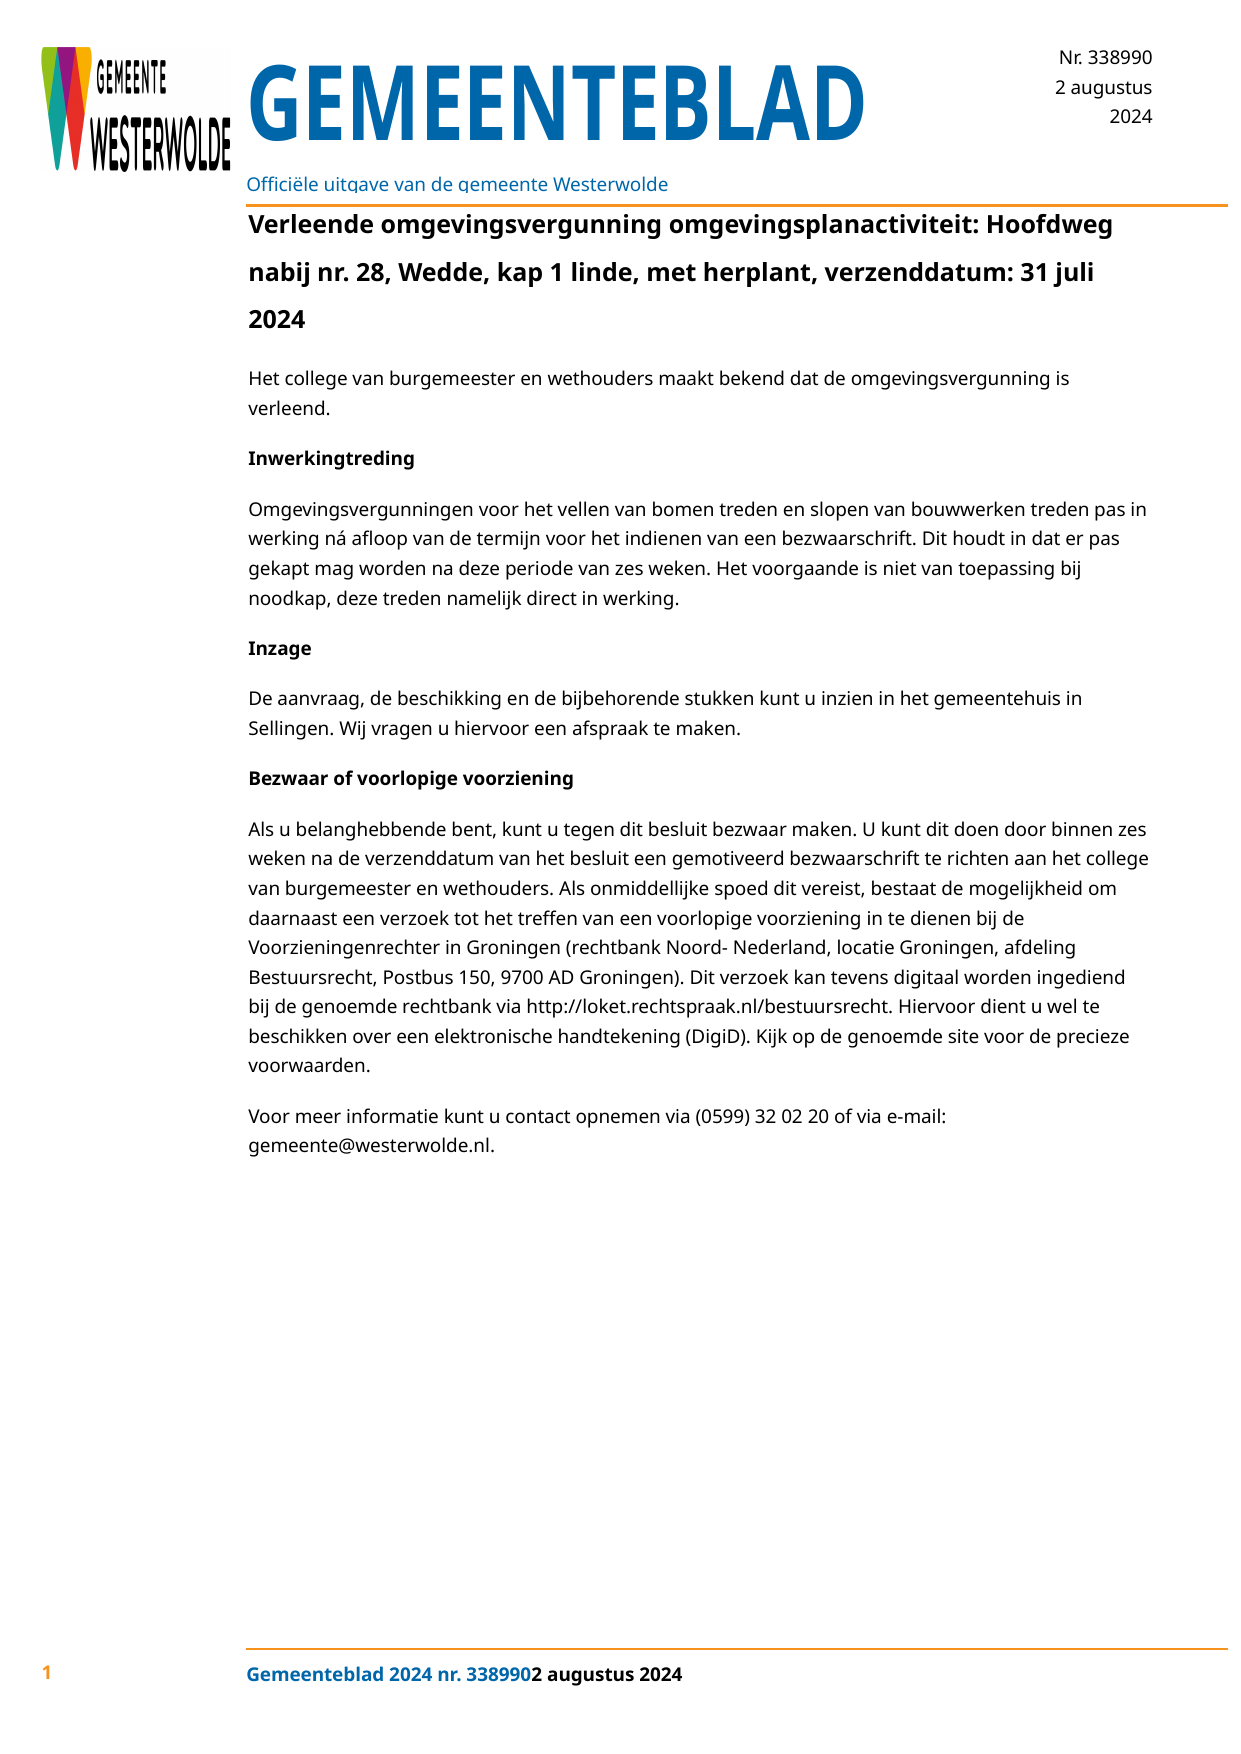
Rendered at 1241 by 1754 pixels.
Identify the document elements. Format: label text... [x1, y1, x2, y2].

text Bezwaar of voorlopige voorziening [248, 766, 1152, 791]
text Inzage [248, 635, 1152, 661]
text De aanvraag, de beschikking en de bijbehorende stukken kunt u inzien in het gemeentehuis in Sellingen. Wij vragen u hiervoor een afspraak te maken. [248, 686, 1152, 741]
picture [41, 47, 231, 172]
text Inwerkingtreding [248, 446, 1152, 471]
text Voor meer informatie kunt u contact opnemen via (0599) 32 02 20 of via e-mail: gemeente@westerwolde.nl. [248, 1103, 1152, 1158]
text Het college van burgemeester en wethouders maakt bekend dat de omgevingsvergunning is verleend. [248, 366, 1152, 421]
text Verleende omgevingsvergunning omgevingsplanactiviteit: Hoofdweg nabij nr. 28, Wedde, kap 1 linde, met herplant, verzenddatum: 31 juli 2024 [248, 207, 1152, 336]
text Omgevingsvergunningen voor het vellen van bomen treden en slopen van bouwwerken treden pas in werking ná afloop van de termijn voor het indienen van een bezwaarschrift. Dit houdt in dat er pas gekapt mag worden na deze periode van zes weken. Het voorgaande is niet van toepassing bij noodkap, deze treden namelijk direct in werking. [248, 496, 1152, 610]
text Als u belanghebbende bent, kunt u tegen dit besluit bezwaar maken. U kunt dit doen door binnen zes weken na de verzenddatum van het besluit een gemotiveerd bezwaarschrift te richten aan het college van burgemeester en wethouders. Als onmiddellijke spoed dit vereist, bestaat de mogelijkheid om daarnaast een verzoek tot het treffen van een voorlopige voorziening in te dienen bij de Voorzieningenrechter in Groningen (rechtbank Noord- Nederland, locatie Groningen, afdeling Bestuursrecht, Postbus 150, 9700 AD Groningen). Dit verzoek kan tevens digitaal worden ingediend bij de genoemde rechtbank via http://loket.rechtspraak.nl/bestuursrecht. Hiervoor dient u wel te beschikken over een elektronische handtekening (DigiD). Kijk op de genoemde site voor de precieze voorwaarden. [248, 816, 1152, 1078]
